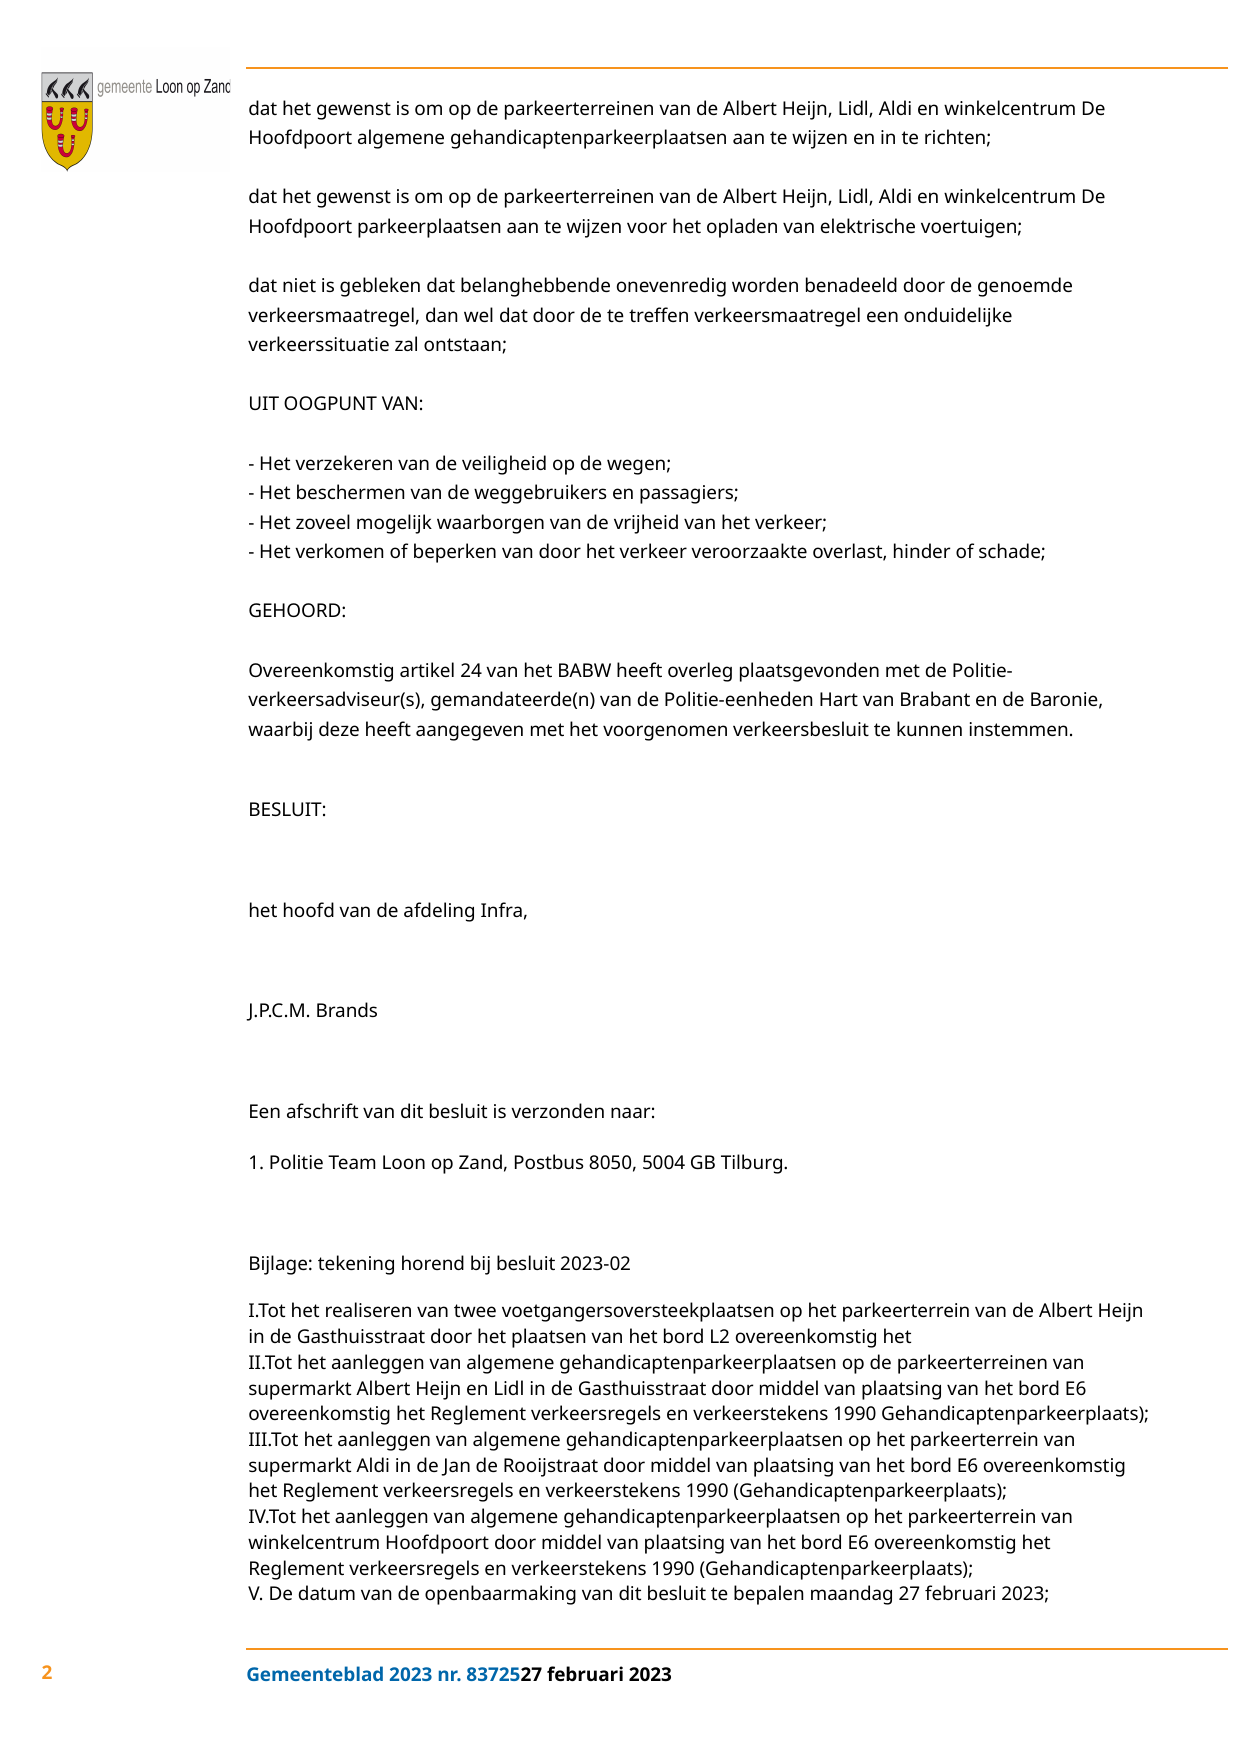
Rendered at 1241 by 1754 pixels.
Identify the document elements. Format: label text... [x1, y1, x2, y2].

text V. De datum van de openbaarmaking van dit besluit te bepalen maandag 27 februari 2023; [248, 1581, 1152, 1606]
text - Het verkomen of beperken van door het verkeer veroorzaakte overlast, hinder of schade; [248, 538, 1152, 564]
text 1. Politie Team Loon op Zand, Postbus 8050, 5004 GB Tilburg. [248, 1149, 1152, 1175]
text - Het zoveel mogelijk waarborgen van de vrijheid van het verkeer; [248, 509, 1152, 535]
text het hoofd van de afdeling Infra, [248, 897, 1152, 923]
text Een afschrift van dit besluit is verzonden naar: [248, 1098, 1152, 1124]
text III.Tot het aanleggen van algemene gehandicaptenparkeerplaatsen op het parkeerterrein van supermarkt Aldi in de Jan de Rooijstraat door middel van plaatsing van het bord E6 overeenkomstig het Reglement verkeersregels en verkeerstekens 1990 (Gehandicaptenparkeerplaats); [248, 1426, 1152, 1503]
text IV.Tot het aanleggen van algemene gehandicaptenparkeerplaatsen op het parkeerterrein van winkelcentrum Hoofdpoort door middel van plaatsing van het bord E6 overeenkomstig het Reglement verkeersregels en verkeerstekens 1990 (Gehandicaptenparkeerplaats); [248, 1503, 1152, 1581]
text GEHOORD: [248, 598, 1152, 623]
text J.P.C.M. Brands [248, 998, 1152, 1023]
text UIT OOGPUNT VAN: [248, 391, 1152, 416]
text II.Tot het aanleggen van algemene gehandicaptenparkeerplaatsen op de parkeerterreinen van supermarkt Albert Heijn en Lidl in de Gasthuisstraat door middel van plaatsing van het bord E6 overeenkomstig het Reglement verkeersregels en verkeerstekens 1990 Gehandicaptenparkeerplaats); [248, 1349, 1152, 1426]
text Bijlage: tekening horend bij besluit 2023-02 [248, 1250, 1152, 1276]
text Overeenkomstig artikel 24 van het BABW heeft overleg plaatsgevonden met de Politie-verkeersadviseur(s), gemandateerde(n) van de Politie-eenheden Hart van Brabant en de Baronie, waarbij deze heeft aangegeven met het voorgenomen verkeersbesluit te kunnen instemmen. [248, 657, 1152, 742]
text dat het gewenst is om op de parkeerterreinen van de Albert Heijn, Lidl, Aldi en winkelcentrum De Hoofdpoort algemene gehandicaptenparkeerplaatsen aan te wijzen en in te richten; [248, 95, 1152, 150]
text BESLUIT: [248, 796, 1152, 822]
text I.Tot het realiseren van twee voetgangersoversteekplaatsen op het parkeerterrein van de Albert Heijn in de Gasthuisstraat door het plaatsen van het bord L2 overeenkomstig het [248, 1298, 1152, 1349]
text dat niet is gebleken dat belanghebbende onevenredig worden benadeeld door de genoemde verkeersmaatregel, dan wel dat door de te treffen verkeersmaatregel een onduidelijke verkeerssituatie zal ontstaan; [248, 272, 1152, 357]
text dat het gewenst is om op de parkeerterreinen van de Albert Heijn, Lidl, Aldi en winkelcentrum De Hoofdpoort parkeerplaatsen aan te wijzen voor het opladen van elektrische voertuigen; [248, 183, 1152, 239]
text - Het verzekeren van de veiligheid op de wegen; [248, 450, 1152, 476]
picture [41, 47, 231, 172]
text - Het beschermen van de weggebruikers en passagiers; [248, 479, 1152, 505]
